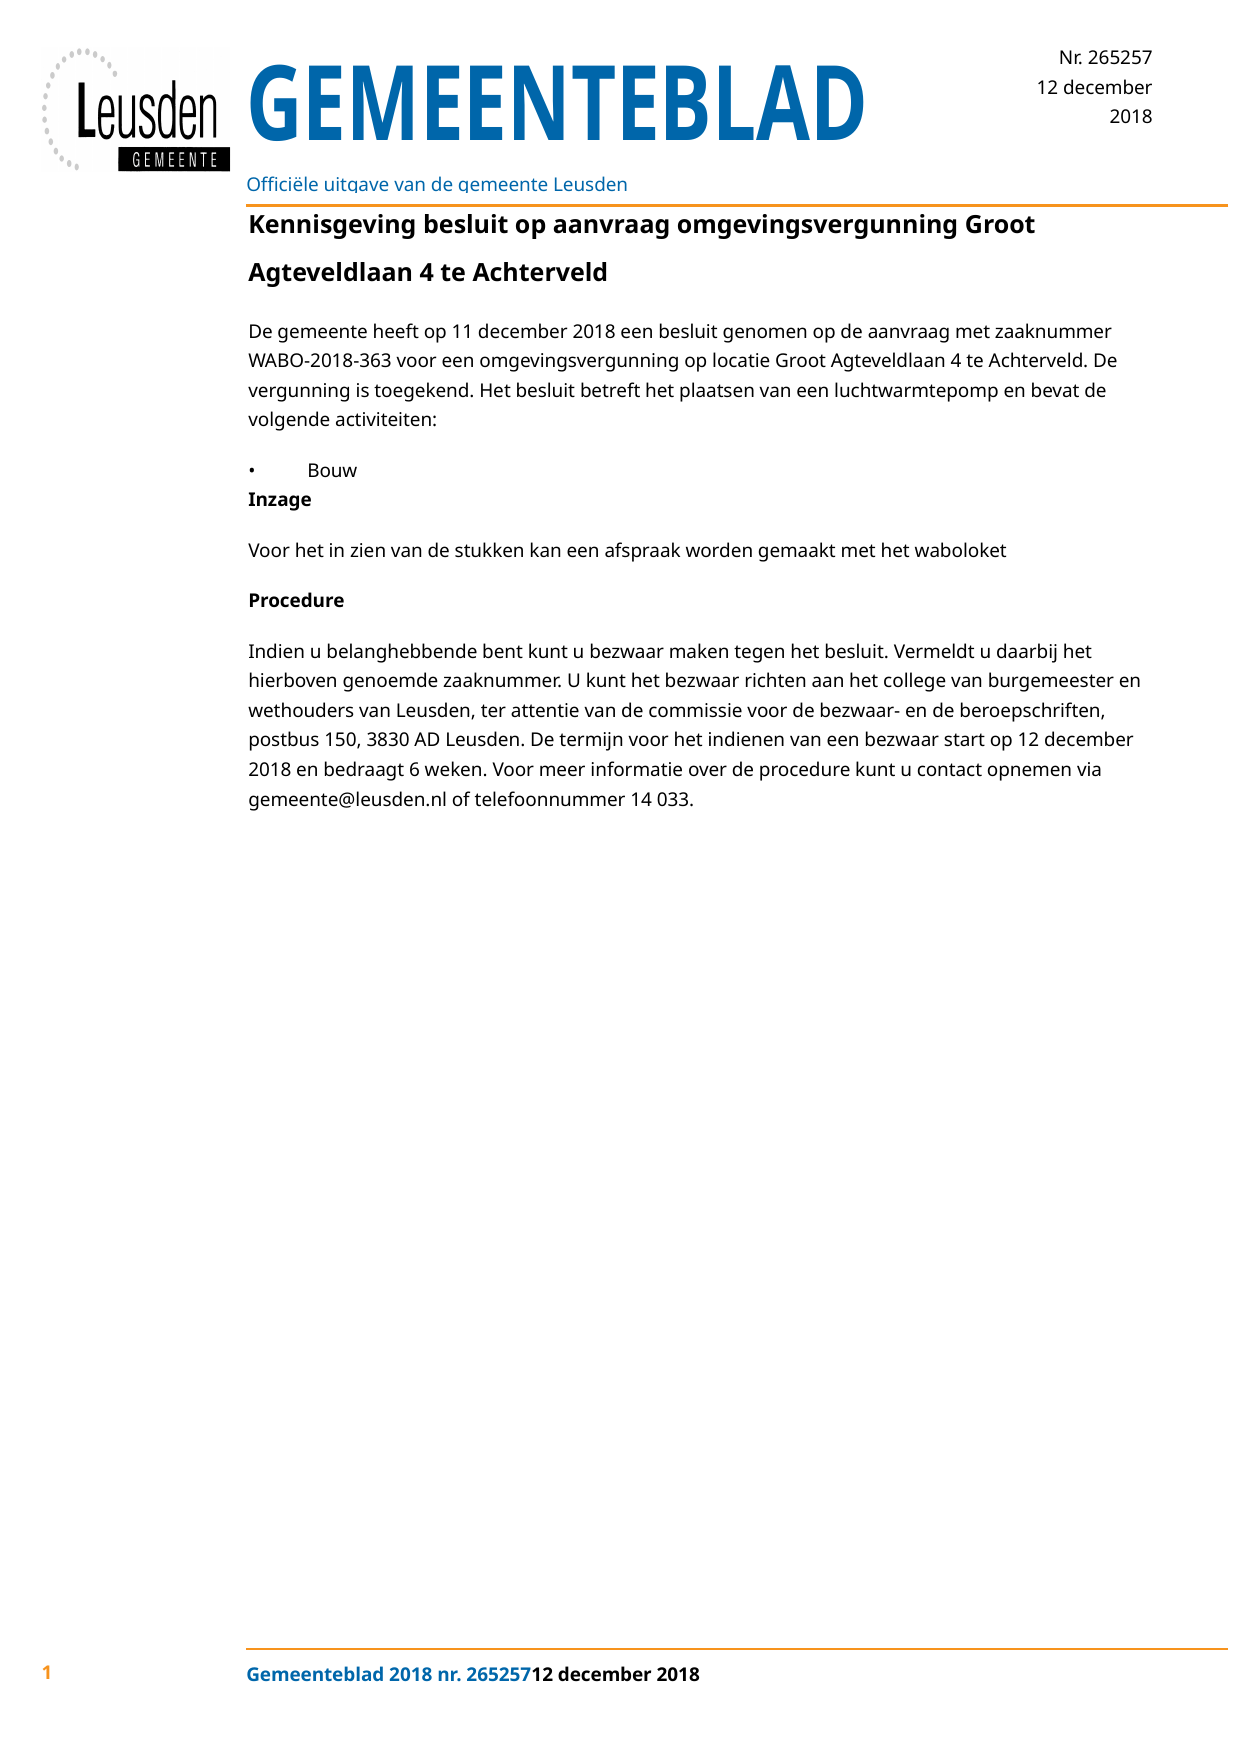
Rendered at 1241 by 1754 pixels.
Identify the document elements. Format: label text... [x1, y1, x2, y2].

text Indien u belanghebbende bent kunt u bezwaar maken tegen het besluit. Vermeldt u daarbij het hierboven genoemde zaaknummer. U kunt het bezwaar richten aan het college van burgemeester en wethouders van Leusden, ter attentie van de commissie voor de bezwaar- en de beroepschriften, postbus 150, 3830 AD Leusden. De termijn voor het indienen van een bezwaar start op 12 december 2018 en bedraagt 6 weken. Voor meer informatie over de procedure kunt u contact opnemen via gemeente@leusden.nl of telefoonnummer 14 033. [248, 638, 1152, 812]
text Procedure [248, 587, 1152, 613]
text Inzage [248, 487, 1152, 512]
picture [41, 47, 231, 172]
text Kennisgeving besluit op aanvraag omgevingsvergunning Groot Agteveldlaan 4 te Achterveld [248, 207, 1152, 288]
list Bouw [248, 457, 1152, 483]
text De gemeente heeft op 11 december 2018 een besluit genomen op de aanvraag met zaaknummer WABO-2018-363 voor een omgevingsvergunning op locatie Groot Agteveldlaan 4 te Achterveld. De vergunning is toegekend. Het besluit betreft het plaatsen van een luchtwarmtepomp en bevat de volgende activiteiten: [248, 318, 1152, 432]
text Voor het in zien van de stukken kan een afspraak worden gemaakt met het waboloket [248, 537, 1152, 563]
